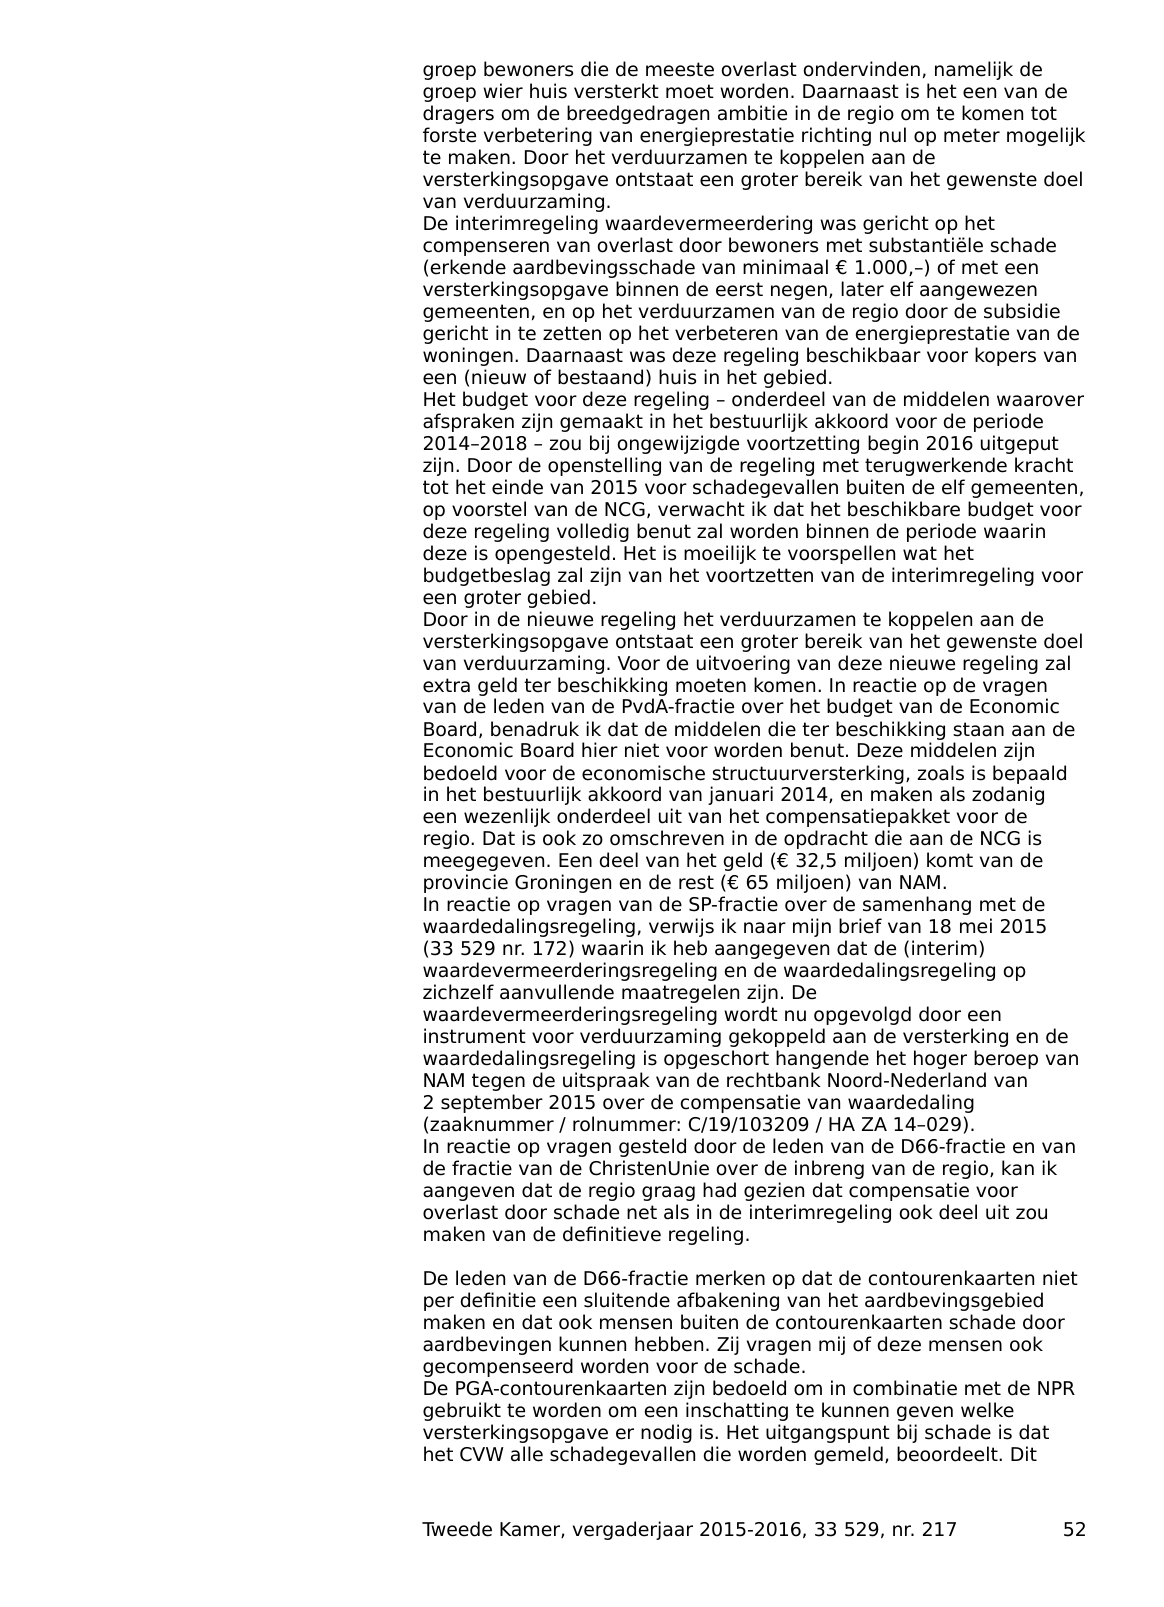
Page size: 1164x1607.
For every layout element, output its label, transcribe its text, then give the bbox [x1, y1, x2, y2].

text In reactie op vragen gesteld door de leden van de D66-fractie en van de fractie van de ChristenUnie over de inbreng van de regio, kan ik aangeven dat de regio graag had gezien dat compensatie voor overlast door schade net als in de interimregeling ook deel uit zou maken van de definitieve regeling. [422, 1136, 1087, 1246]
text De interimregeling waardevermeerdering was gericht op het compenseren van overlast door bewoners met substantiële schade (erkende aardbevingsschade van minimaal € 1.000,–) of met een versterkingsopgave binnen de eerst negen, later elf aangewezen gemeenten, en op het verduurzamen van de regio door de subsidie gericht in te zetten op het verbeteren van de energieprestatie van de woningen. Daarnaast was deze regeling beschikbaar voor kopers van een (nieuw of bestaand) huis in het gebied. [422, 213, 1087, 389]
text groep bewoners die de meeste overlast ondervinden, namelijk de groep wier huis versterkt moet worden. Daarnaast is het een van de dragers om de breedgedragen ambitie in de regio om te komen tot forste verbetering van energieprestatie richting nul op meter mogelijk te maken. Door het verduurzamen te koppelen aan de versterkingsopgave ontstaat een groter bereik van het gewenste doel van verduurzaming. [422, 59, 1087, 213]
text De PGA-contourenkaarten zijn bedoeld om in combinatie met de NPR gebruikt te worden om een inschatting te kunnen geven welke versterkingsopgave er nodig is. Het uitgangspunt bij schade is dat het CVW alle schadegevallen die worden gemeld, beoordeelt. Dit [422, 1378, 1087, 1466]
text De leden van de D66-fractie merken op dat de contourenkaarten niet per definitie een sluitende afbakening van het aardbevingsgebied maken en dat ook mensen buiten de contourenkaarten schade door aardbevingen kunnen hebben. Zij vragen mij of deze mensen ook gecompenseerd worden voor de schade. [422, 1268, 1087, 1378]
text In reactie op vragen van de SP-fractie over de samenhang met de waardedalingsregeling, verwijs ik naar mijn brief van 18 mei 2015 (33 529 nr. 172) waarin ik heb aangegeven dat de (interim) waardevermeerderingsregeling en de waardedalingsregeling op zichzelf aanvullende maatregelen zijn. De waardevermeerderingsregeling wordt nu opgevolgd door een instrument voor verduurzaming gekoppeld aan de versterking en de waardedalingsregeling is opgeschort hangende het hoger beroep van NAM tegen de uitspraak van de rechtbank Noord-Nederland van 2 september 2015 over de compensatie van waardedaling (zaaknummer / rolnummer: C/19/103209 / HA ZA 14–029). [422, 894, 1087, 1136]
text Het budget voor deze regeling – onderdeel van de middelen waarover afspraken zijn gemaakt in het bestuurlijk akkoord voor de periode 2014–2018 – zou bij ongewijzigde voortzetting begin 2016 uitgeput zijn. Door de openstelling van de regeling met terugwerkende kracht tot het einde van 2015 voor schadegevallen buiten de elf gemeenten, op voorstel van de NCG, verwacht ik dat het beschikbare budget voor deze regeling volledig benut zal worden binnen de periode waarin deze is opengesteld. Het is moeilijk te voorspellen wat het budgetbeslag zal zijn van het voortzetten van de interimregeling voor een groter gebied. [422, 389, 1087, 608]
text Door in de nieuwe regeling het verduurzamen te koppelen aan de versterkingsopgave ontstaat een groter bereik van het gewenste doel van verduurzaming. Voor de uitvoering van deze nieuwe regeling zal extra geld ter beschikking moeten komen. In reactie op de vragen van de leden van de PvdA-fractie over het budget van de Economic Board, benadruk ik dat de middelen die ter beschikking staan aan de Economic Board hier niet voor worden benut. Deze middelen zijn bedoeld voor de economische structuurversterking, zoals is bepaald in het bestuurlijk akkoord van januari 2014, en maken als zodanig een wezenlijk onderdeel uit van het compensatiepakket voor de regio. Dat is ook zo omschreven in de opdracht die aan de NCG is meegegeven. Een deel van het geld (€ 32,5 miljoen) komt van de provincie Groningen en de rest (€ 65 miljoen) van NAM. [422, 608, 1087, 894]
